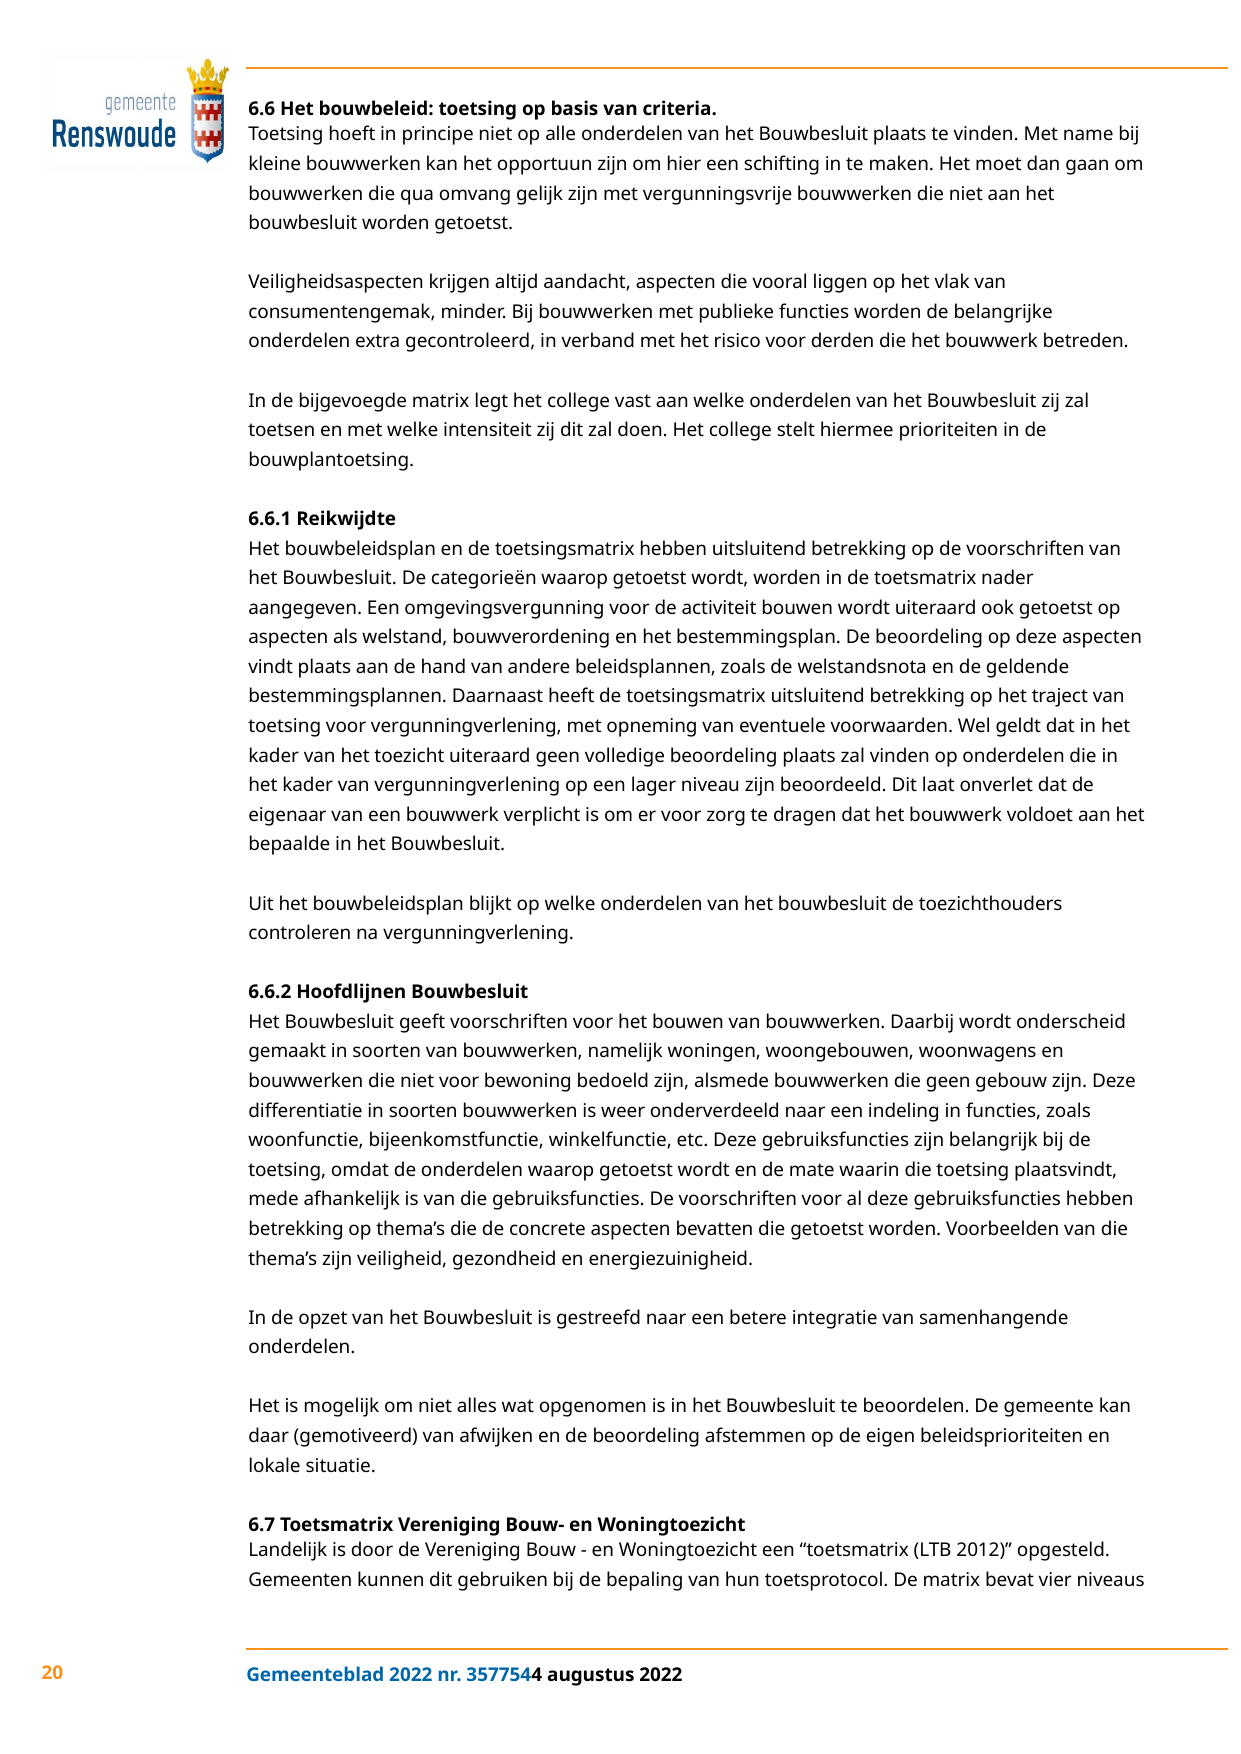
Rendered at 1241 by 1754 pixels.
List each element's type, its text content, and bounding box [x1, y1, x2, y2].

text Toetsing hoeft in principe niet op alle onderdelen van het Bouwbesluit plaats te vinden. Met name bij kleine bouwwerken kan het opportuun zijn om hier een schifting in te maken. Het moet dan gaan om bouwwerken die qua omvang gelijk zijn met vergunningsvrije bouwwerken die niet aan het bouwbesluit worden getoetst. [248, 121, 1152, 235]
text 6.7 Toetsmatrix Vereniging Bouw- en Woningtoezicht [248, 1511, 1152, 1537]
picture [41, 47, 231, 172]
text 6.6 Het bouwbeleid: toetsing op basis van criteria. [248, 95, 1152, 121]
text In de bijgevoegde matrix legt het college vast aan welke onderdelen van het Bouwbesluit zij zal toetsen en met welke intensiteit zij dit zal doen. Het college stelt hiermee prioriteiten in de bouwplantoetsing. [248, 387, 1152, 472]
text Het is mogelijk om niet alles wat opgenomen is in het Bouwbesluit te beoordelen. De gemeente kan daar (gemotiveerd) van afwijken en de beoordeling afstemmen op de eigen beleidsprioriteiten en lokale situatie. [248, 1393, 1152, 1477]
text In de opzet van het Bouwbesluit is gestreefd naar een betere integratie van samenhangende onderdelen. [248, 1304, 1152, 1359]
text 6.6.2 Hoofdlijnen Bouwbesluit [248, 978, 1152, 1004]
text Landelijk is door de Vereniging Bouw - en Woningtoezicht een “toetsmatrix (LTB 2012)” opgesteld. Gemeenten kunnen dit gebruiken bij de bepaling van hun toetsprotocol. De matrix bevat vier niveaus [248, 1537, 1152, 1592]
text Uit het bouwbeleidsplan blijkt op welke onderdelen van het bouwbesluit de toezichthouders controleren na vergunningverlening. [248, 890, 1152, 945]
text Het bouwbeleidsplan en de toetsingsmatrix hebben uitsluitend betrekking op de voorschriften van het Bouwbesluit. De categorieën waarop getoetst wordt, worden in de toetsmatrix nader aangegeven. Een omgevingsvergunning voor de activiteit bouwen wordt uiteraard ook getoetst op aspecten als welstand, bouwverordening en het bestemmingsplan. De beoordeling op deze aspecten vindt plaats aan de hand van andere beleidsplannen, zoals de welstandsnota en de geldende bestemmingsplannen. Daarnaast heeft de toetsingsmatrix uitsluitend betrekking op het traject van toetsing voor vergunningverlening, met opneming van eventuele voorwaarden. Wel geldt dat in het kader van het toezicht uiteraard geen volledige beoordeling plaats zal vinden op onderdelen die in het kader van vergunningverlening op een lager niveau zijn beoordeeld. Dit laat onverlet dat de eigenaar van een bouwwerk verplicht is om er voor zorg te dragen dat het bouwwerk voldoet aan het bepaalde in het Bouwbesluit. [248, 535, 1152, 856]
text Veiligheidsaspecten krijgen altijd aandacht, aspecten die vooral liggen op het vlak van consumentengemak, minder. Bij bouwwerken met publieke functies worden de belangrijke onderdelen extra gecontroleerd, in verband met het risico voor derden die het bouwwerk betreden. [248, 268, 1152, 353]
text Het Bouwbesluit geeft voorschriften voor het bouwen van bouwwerken. Daarbij wordt onderscheid gemaakt in soorten van bouwwerken, namelijk woningen, woongebouwen, woonwagens en bouwwerken die niet voor bewoning bedoeld zijn, alsmede bouwwerken die geen gebouw zijn. Deze differentiatie in soorten bouwwerken is weer onderverdeeld naar een indeling in functies, zoals woonfunctie, bijeenkomstfunctie, winkelfunctie, etc. Deze gebruiksfuncties zijn belangrijk bij de toetsing, omdat de onderdelen waarop getoetst wordt en de mate waarin die toetsing plaatsvindt, mede afhankelijk is van die gebruiksfuncties. De voorschriften voor al deze gebruiksfuncties hebben betrekking op thema’s die de concrete aspecten bevatten die getoetst worden. Voorbeelden van die thema’s zijn veiligheid, gezondheid en energiezuinigheid. [248, 1008, 1152, 1270]
text 6.6.1 Reikwijdte [248, 505, 1152, 531]
